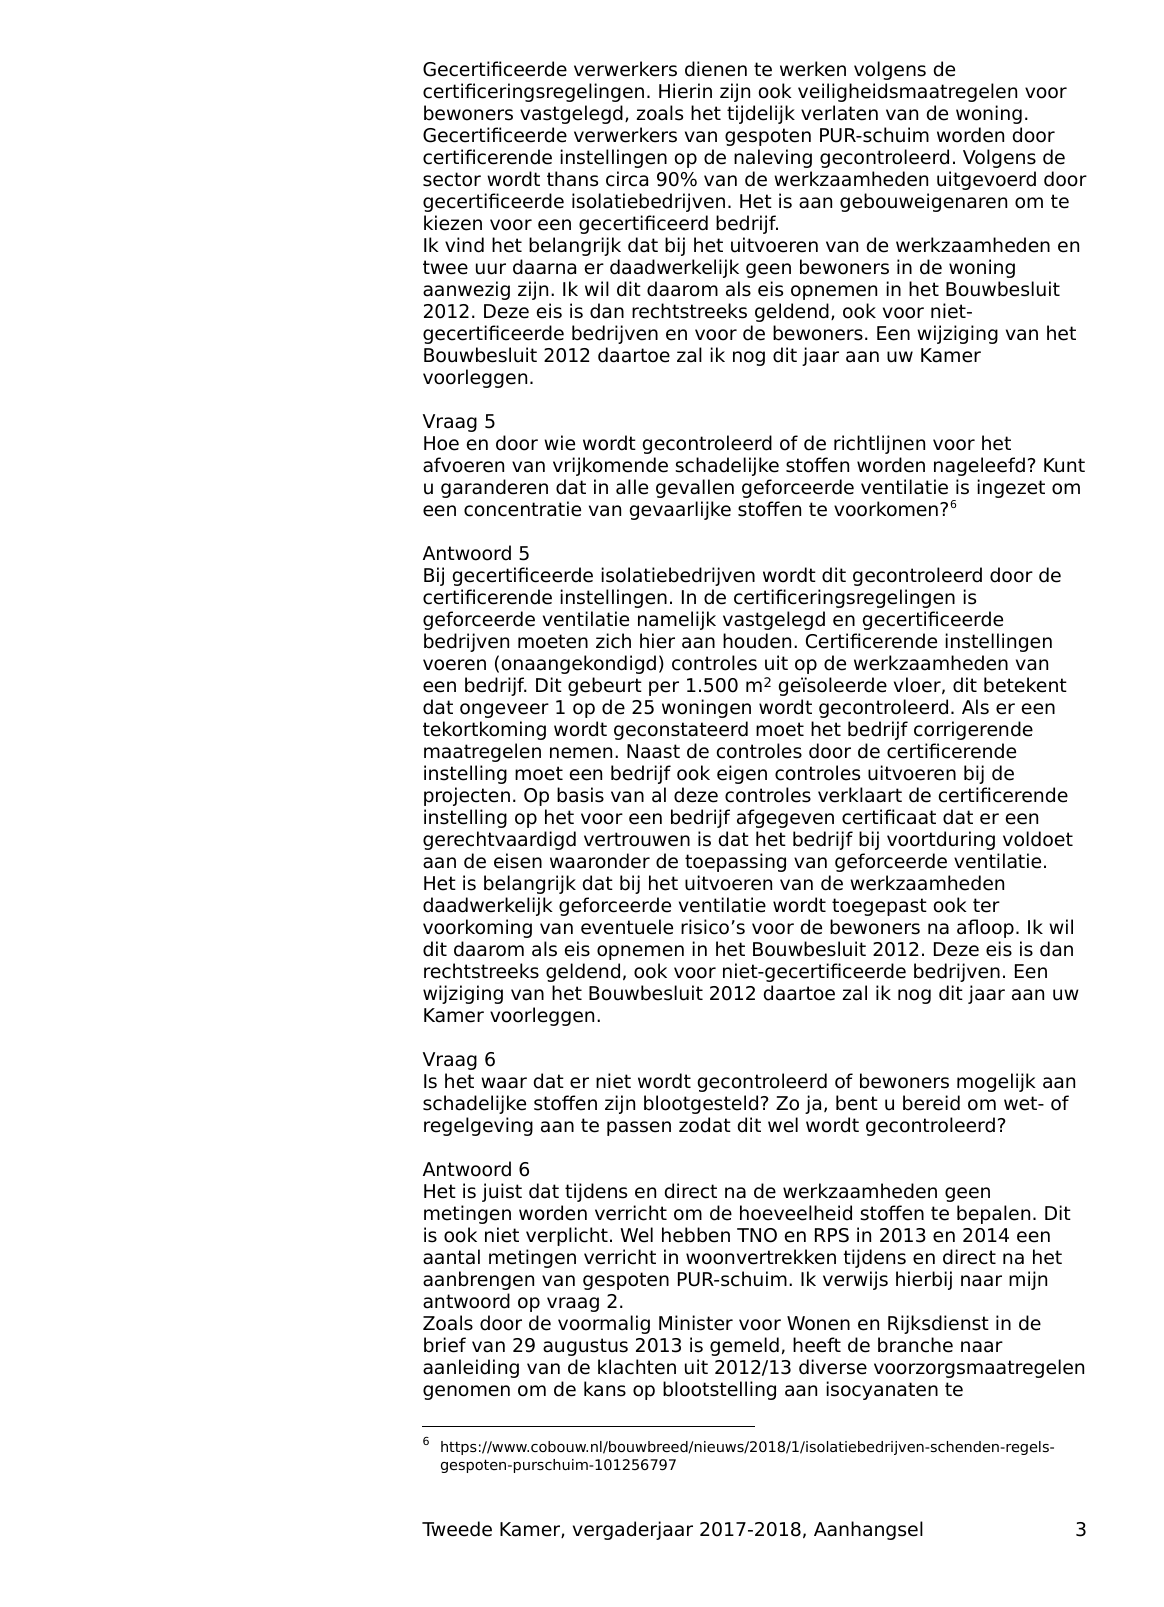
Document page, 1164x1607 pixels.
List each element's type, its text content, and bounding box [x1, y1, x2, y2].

text Is het waar dat er niet wordt gecontroleerd of bewoners mogelijk aan schadelijke stoffen zijn blootgesteld? Zo ja, bent u bereid om wet- of regelgeving aan te passen zodat dit wel wordt gecontroleerd? [422, 1071, 1087, 1137]
text Hoe en door wie wordt gecontroleerd of de richtlijnen voor het afvoeren van vrijkomende schadelijke stoffen worden nageleefd? Kunt u garanderen dat in alle gevallen geforceerde ventilatie is ingezet om een concentratie van gevaarlijke stoffen te voorkomen? [422, 433, 1087, 521]
text Bij gecertificeerde isolatiebedrijven wordt dit gecontroleerd door de certificerende instellingen. In de certificeringsregelingen is geforceerde ventilatie namelijk vastgelegd en gecertificeerde bedrijven moeten zich hier aan houden. Certificerende instellingen voeren (onaangekondigd) controles uit op de werkzaamheden van een bedrijf. Dit gebeurt per 1.500 m2 geïsoleerde vloer, dit betekent dat ongeveer 1 op de 25 woningen wordt gecontroleerd. Als er een tekortkoming wordt geconstateerd moet het bedrijf corrigerende maatregelen nemen. Naast de controles door de certificerende instelling moet een bedrijf ook eigen controles uitvoeren bij de projecten. Op basis van al deze controles verklaart de certificerende instelling op het voor een bedrijf afgegeven certificaat dat er een gerechtvaardigd vertrouwen is dat het bedrijf bij voortduring voldoet aan de eisen waaronder de toepassing van geforceerde ventilatie. [422, 565, 1087, 873]
text Het is belangrijk dat bij het uitvoeren van de werkzaamheden daadwerkelijk geforceerde ventilatie wordt toegepast ook ter voorkoming van eventuele risico’s voor de bewoners na afloop. Ik wil dit daarom als eis opnemen in het Bouwbesluit 2012. Deze eis is dan rechtstreeks geldend, ook voor niet-gecertificeerde bedrijven. Een wijziging van het Bouwbesluit 2012 daartoe zal ik nog dit jaar aan uw Kamer voorleggen. [422, 873, 1087, 1027]
text Het is juist dat tijdens en direct na de werkzaamheden geen metingen worden verricht om de hoeveelheid stoffen te bepalen. Dit is ook niet verplicht. Wel hebben TNO en RPS in 2013 en 2014 een aantal metingen verricht in woonvertrekken tijdens en direct na het aanbrengen van gespoten PUR-schuim. Ik verwijs hierbij naar mijn antwoord op vraag 2. [422, 1181, 1087, 1313]
text Ik vind het belangrijk dat bij het uitvoeren van de werkzaamheden en twee uur daarna er daadwerkelijk geen bewoners in de woning aanwezig zijn. Ik wil dit daarom als eis opnemen in het Bouwbesluit 2012. Deze eis is dan rechtstreeks geldend, ook voor niet-gecertificeerde bedrijven en voor de bewoners. Een wijziging van het Bouwbesluit 2012 daartoe zal ik nog dit jaar aan uw Kamer voorleggen. [422, 235, 1087, 389]
text Vraag 5 [422, 411, 1087, 433]
text Gecertificeerde verwerkers dienen te werken volgens de certificeringsregelingen. Hierin zijn ook veiligheidsmaatregelen voor bewoners vastgelegd, zoals het tijdelijk verlaten van de woning. Gecertificeerde verwerkers van gespoten PUR-schuim worden door certificerende instellingen op de naleving gecontroleerd. Volgens de sector wordt thans circa 90% van de werkzaamheden uitgevoerd door gecertificeerde isolatiebedrijven. Het is aan gebouweigenaren om te kiezen voor een gecertificeerd bedrijf. [422, 59, 1087, 235]
text Antwoord 5 [422, 543, 1087, 565]
text https://www.cobouw.nl/bouwbreed/nieuws/2018/1/isolatiebedrijven-schenden-regels-gespoten-purschuim-101256797 [422, 1435, 1087, 1474]
text Zoals door de voormalig Minister voor Wonen en Rijksdienst in de brief van 29 augustus 2013 is gemeld, heeft de branche naar aanleiding van de klachten uit 2012/13 diverse voorzorgsmaatregelen genomen om de kans op blootstelling aan isocyanaten te [422, 1313, 1087, 1401]
text Antwoord 6 [422, 1159, 1087, 1181]
text Vraag 6 [422, 1049, 1087, 1071]
